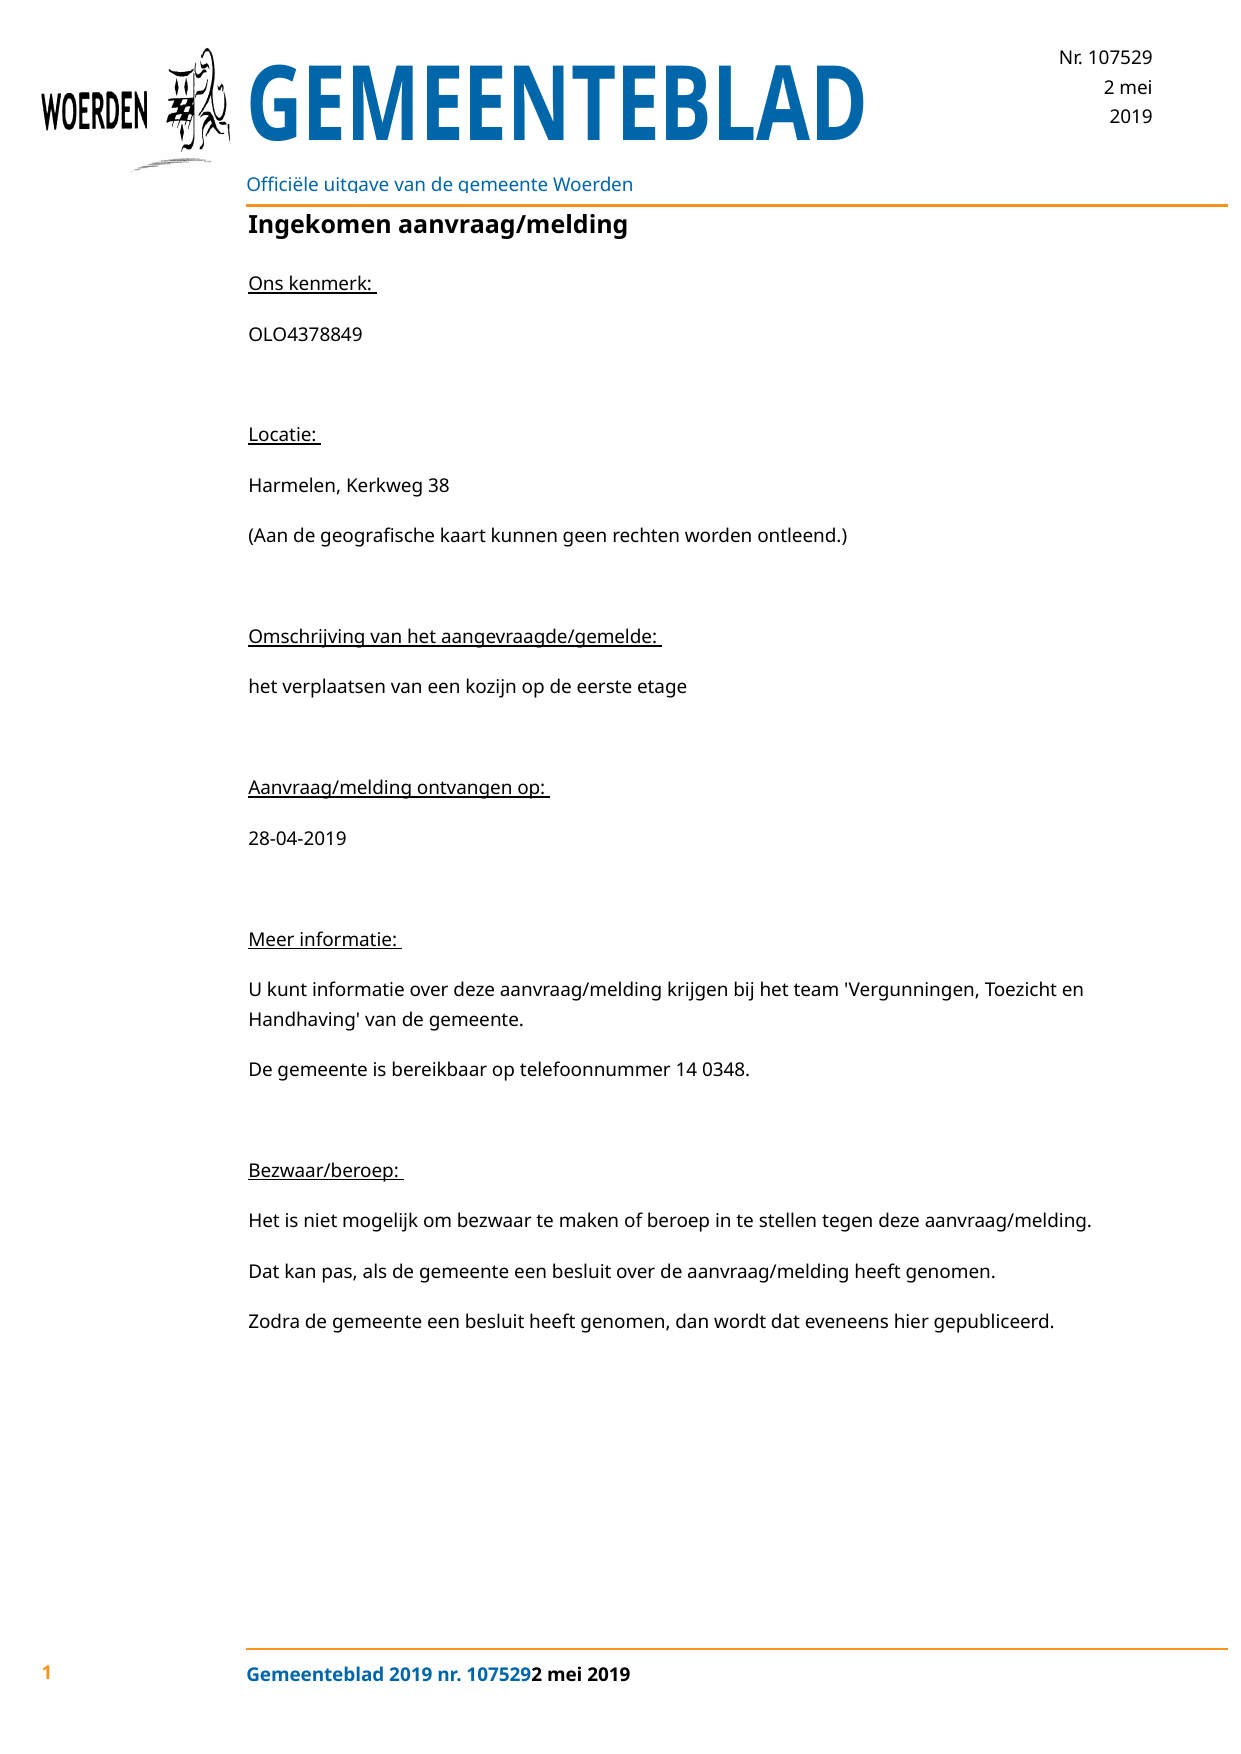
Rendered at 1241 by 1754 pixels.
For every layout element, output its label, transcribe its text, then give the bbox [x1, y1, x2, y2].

text Dat kan pas, als de gemeente een besluit over de aanvraag/melding heeft genomen. [248, 1258, 1152, 1283]
text Meer informatie: [248, 926, 1152, 951]
text Harmelen, Kerkweg 38 [248, 472, 1152, 498]
text Aanvraag/melding ontvangen op: [248, 774, 1152, 800]
text U kunt informatie over deze aanvraag/melding krijgen bij het team 'Vergunningen, Toezicht en Handhaving' van de gemeente. [248, 976, 1152, 1031]
text Ons kenmerk: [248, 270, 1152, 296]
text het verplaatsen van een kozijn op de eerste etage [248, 674, 1152, 699]
picture [41, 47, 231, 172]
text Locatie: [248, 422, 1152, 447]
text (Aan de geografische kaart kunnen geen rechten worden ontleend.) [248, 522, 1152, 548]
text Bezwaar/beroep: [248, 1157, 1152, 1183]
text OLO4378849 [248, 321, 1152, 346]
text Het is niet mogelijk om bezwaar te maken of beroep in te stellen tegen deze aanvraag/melding. [248, 1207, 1152, 1233]
text Omschrijving van het aangevraagde/gemelde: [248, 623, 1152, 649]
text Zodra de gemeente een besluit heeft genomen, dan wordt dat eveneens hier gepubliceerd. [248, 1308, 1152, 1334]
text De gemeente is bereikbaar op telefoonnummer 14 0348. [248, 1056, 1152, 1082]
text 28-04-2019 [248, 825, 1152, 851]
text Ingekomen aanvraag/melding [248, 207, 1152, 241]
